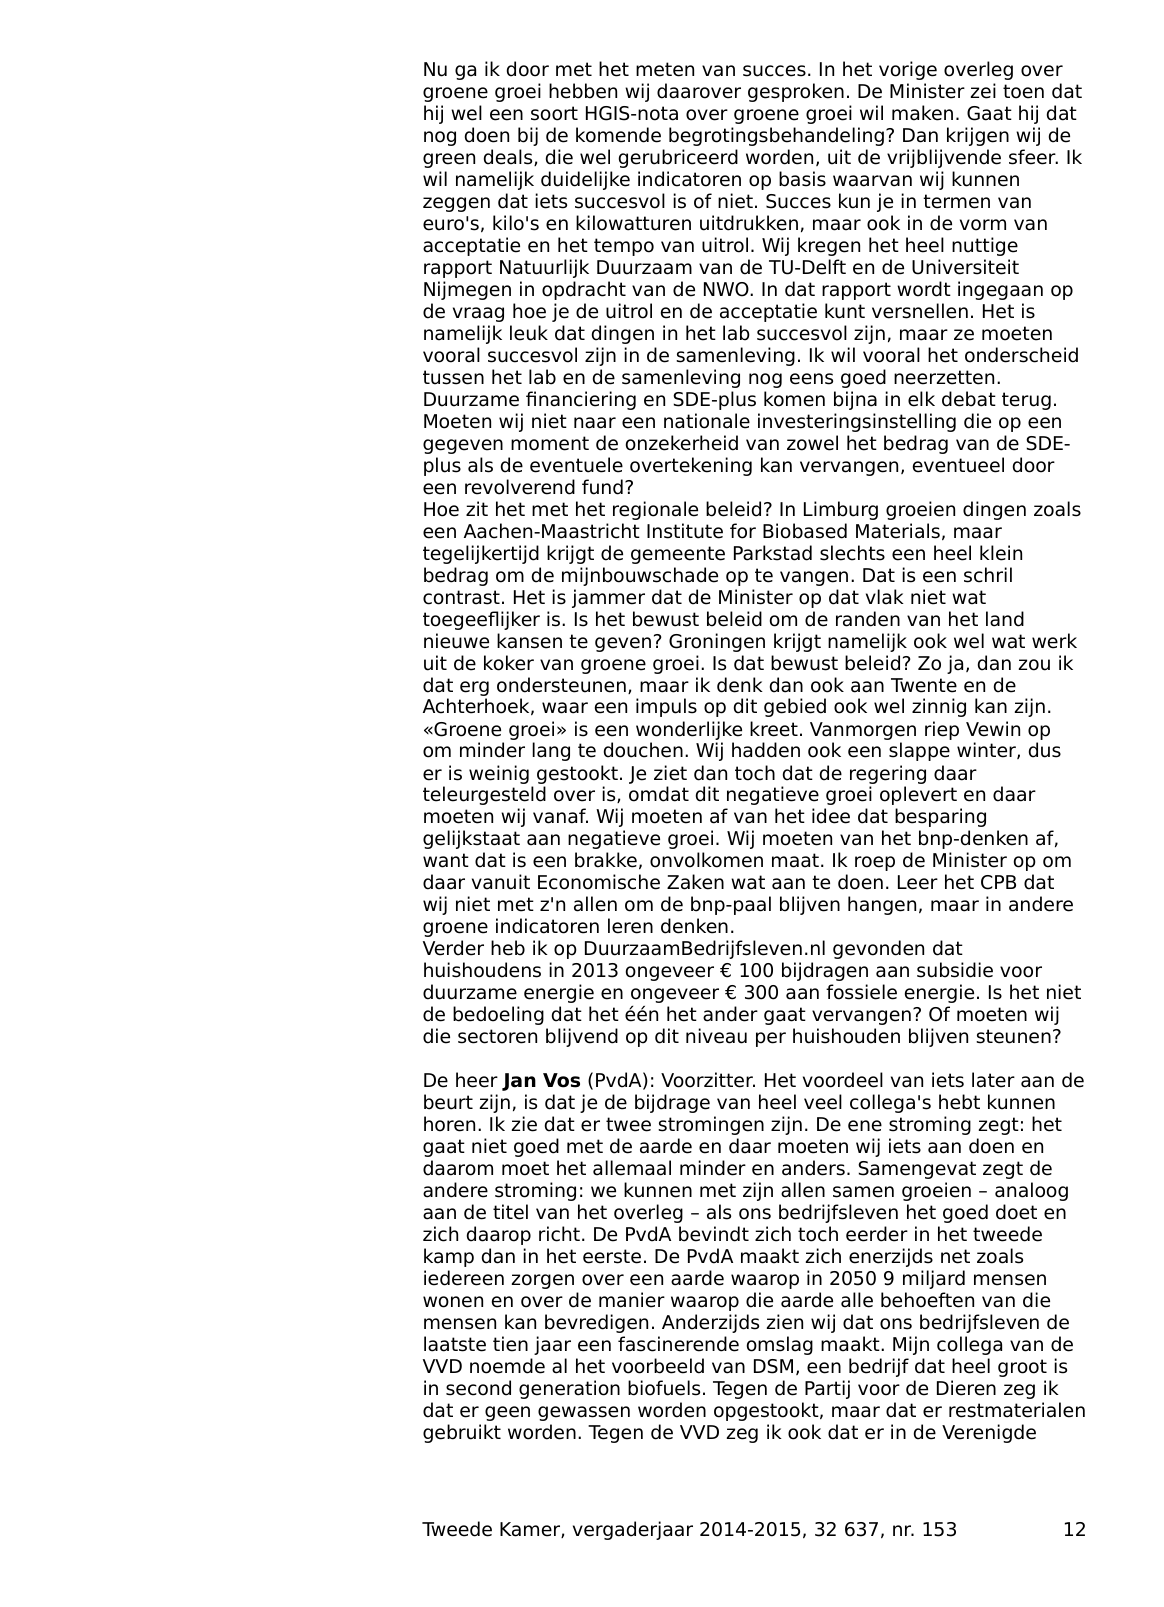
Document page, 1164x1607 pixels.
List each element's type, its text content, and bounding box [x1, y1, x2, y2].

text Nu ga ik door met het meten van succes. In het vorige overleg over groene groei hebben wij daarover gesproken. De Minister zei toen dat hij wel een soort HGIS-nota over groene groei wil maken. Gaat hij dat nog doen bij de komende begrotingsbehandeling? Dan krijgen wij de green deals, die wel gerubriceerd worden, uit de vrijblijvende sfeer. Ik wil namelijk duidelijke indicatoren op basis waarvan wij kunnen zeggen dat iets succesvol is of niet. Succes kun je in termen van euro's, kilo's en kilowatturen uitdrukken, maar ook in de vorm van acceptatie en het tempo van uitrol. Wij kregen het heel nuttige rapport Natuurlijk Duurzaam van de TU-Delft en de Universiteit Nijmegen in opdracht van de NWO. In dat rapport wordt ingegaan op de vraag hoe je de uitrol en de acceptatie kunt versnellen. Het is namelijk leuk dat dingen in het lab succesvol zijn, maar ze moeten vooral succesvol zijn in de samenleving. Ik wil vooral het onderscheid tussen het lab en de samenleving nog eens goed neerzetten. [422, 59, 1087, 389]
text Hoe zit het met het regionale beleid? In Limburg groeien dingen zoals een Aachen-Maastricht Institute for Biobased Materials, maar tegelijkertijd krijgt de gemeente Parkstad slechts een heel klein bedrag om de mijnbouwschade op te vangen. Dat is een schril contrast. Het is jammer dat de Minister op dat vlak niet wat toegeeflijker is. Is het bewust beleid om de randen van het land nieuwe kansen te geven? Groningen krijgt namelijk ook wel wat werk uit de koker van groene groei. Is dat bewust beleid? Zo ja, dan zou ik dat erg ondersteunen, maar ik denk dan ook aan Twente en de Achterhoek, waar een impuls op dit gebied ook wel zinnig kan zijn. [422, 499, 1087, 718]
text Verder heb ik op DuurzaamBedrijfsleven.nl gevonden dat huishoudens in 2013 ongeveer € 100 bijdragen aan subsidie voor duurzame energie en ongeveer € 300 aan fossiele energie. Is het niet de bedoeling dat het één het ander gaat vervangen? Of moeten wij die sectoren blijvend op dit niveau per huishouden blijven steunen? [422, 938, 1087, 1048]
text De heer Jan Vos (PvdA): Voorzitter. Het voordeel van iets later aan de beurt zijn, is dat je de bijdrage van heel veel collega's hebt kunnen horen. Ik zie dat er twee stromingen zijn. De ene stroming zegt: het gaat niet goed met de aarde en daar moeten wij iets aan doen en daarom moet het allemaal minder en anders. Samengevat zegt de andere stroming: we kunnen met zijn allen samen groeien – analoog aan de titel van het overleg – als ons bedrijfsleven het goed doet en zich daarop richt. De PvdA bevindt zich toch eerder in het tweede kamp dan in het eerste. De PvdA maakt zich enerzijds net zoals iedereen zorgen over een aarde waarop in 2050 9 miljard mensen wonen en over de manier waarop die aarde alle behoeften van die mensen kan bevredigen. Anderzijds zien wij dat ons bedrijfsleven de laatste tien jaar een fascinerende omslag maakt. Mijn collega van de VVD noemde al het voorbeeld van DSM, een bedrijf dat heel groot is in second generation biofuels. Tegen de Partij voor de Dieren zeg ik dat er geen gewassen worden opgestookt, maar dat er restmaterialen gebruikt worden. Tegen de VVD zeg ik ook dat er in de Verenigde [422, 1070, 1087, 1444]
text Duurzame financiering en SDE-plus komen bijna in elk debat terug. Moeten wij niet naar een nationale investeringsinstelling die op een gegeven moment de onzekerheid van zowel het bedrag van de SDE-plus als de eventuele overtekening kan vervangen, eventueel door een revolverend fund? [422, 389, 1087, 499]
text «Groene groei» is een wonderlijke kreet. Vanmorgen riep Vewin op om minder lang te douchen. Wij hadden ook een slappe winter, dus er is weinig gestookt. Je ziet dan toch dat de regering daar teleurgesteld over is, omdat dit negatieve groei oplevert en daar moeten wij vanaf. Wij moeten af van het idee dat besparing gelijkstaat aan negatieve groei. Wij moeten van het bnp-denken af, want dat is een brakke, onvolkomen maat. Ik roep de Minister op om daar vanuit Economische Zaken wat aan te doen. Leer het CPB dat wij niet met z'n allen om de bnp-paal blijven hangen, maar in andere groene indicatoren leren denken. [422, 718, 1087, 938]
